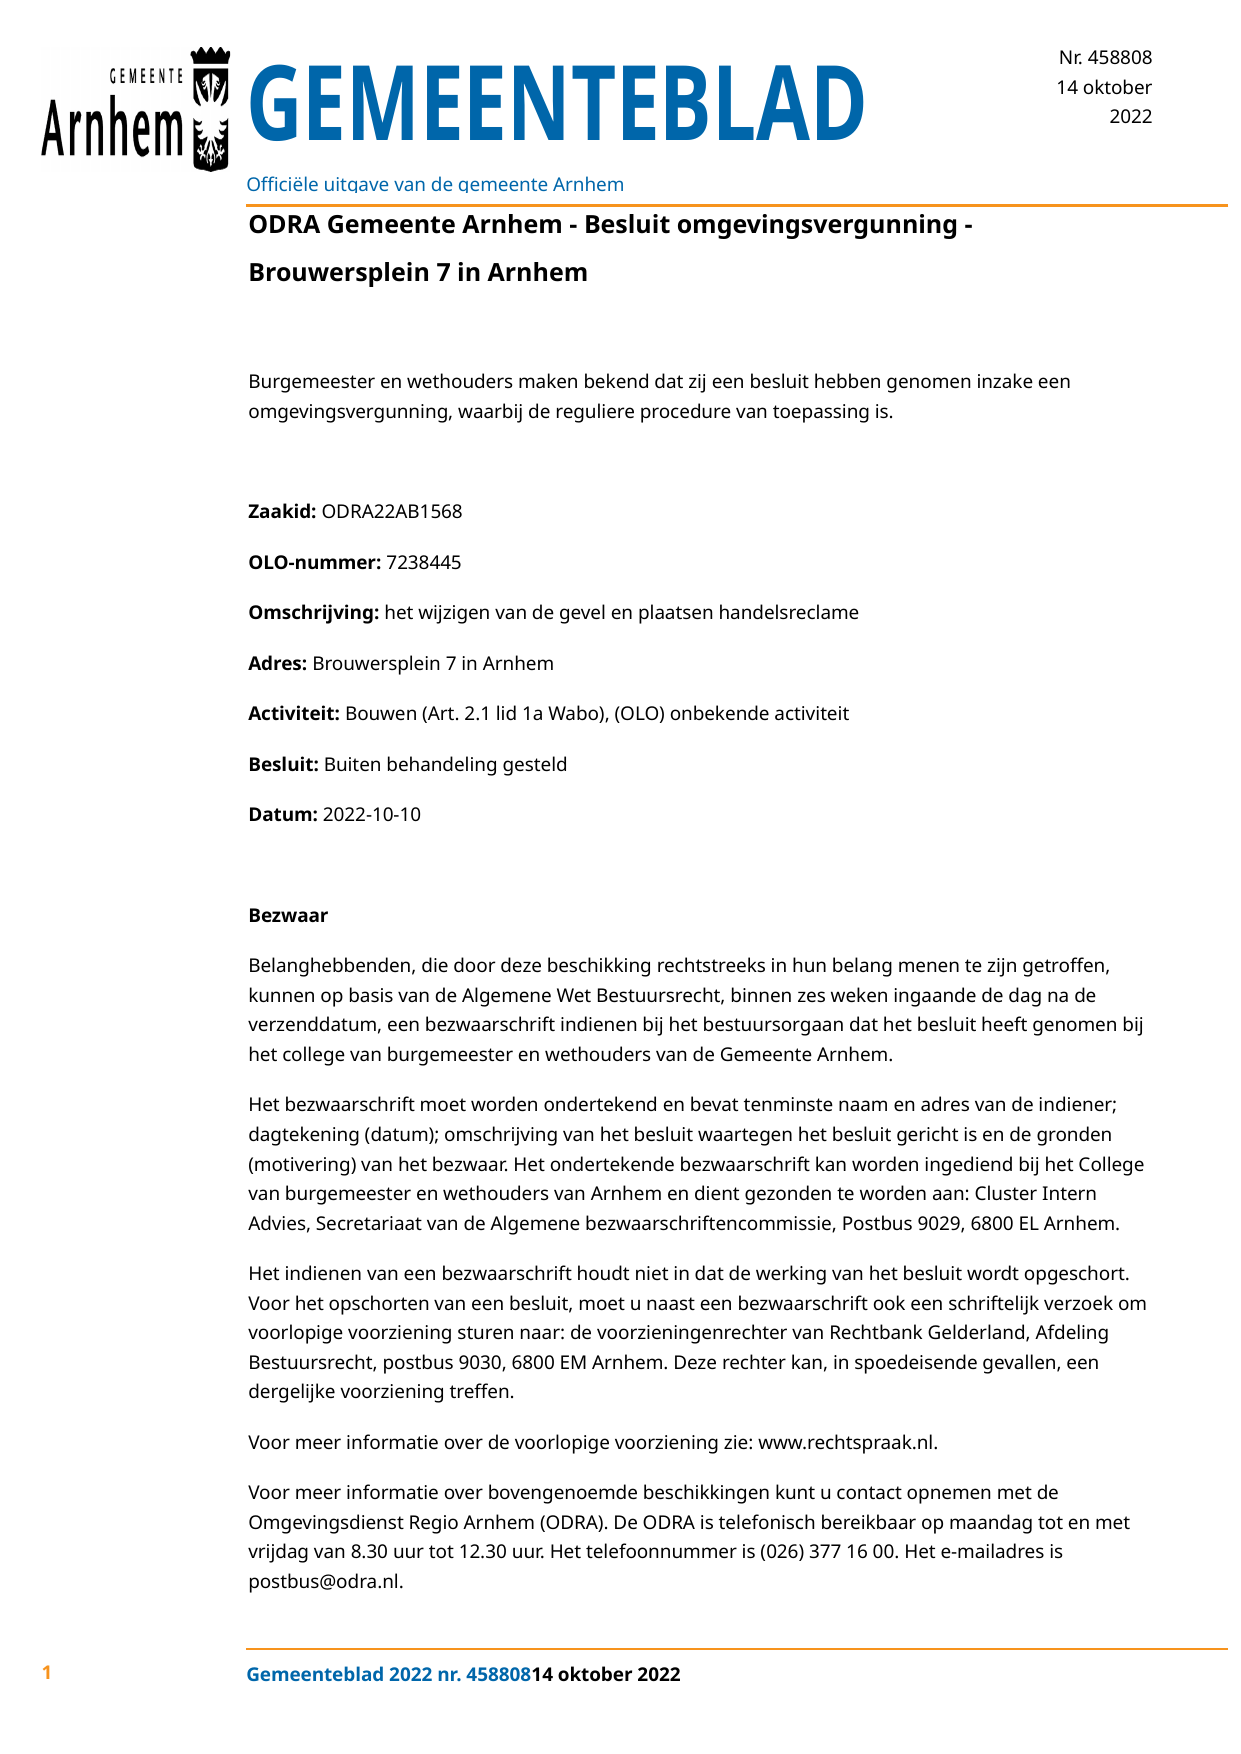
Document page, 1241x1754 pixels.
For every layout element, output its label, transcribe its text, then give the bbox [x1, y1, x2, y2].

text Datum: 2022-10-10 [248, 801, 1152, 827]
text OLO-nummer: 7238445 [248, 549, 1152, 575]
text ODRA Gemeente Arnhem - Besluit omgevingsvergunning - Brouwersplein 7 in Arnhem [248, 207, 1152, 288]
text Besluit: Buiten behandeling gesteld [248, 751, 1152, 777]
text Activiteit: Bouwen (Art. 2.1 lid 1a Wabo), (OLO) onbekende activiteit [248, 700, 1152, 726]
text Het bezwaarschrift moet worden ondertekend en bevat tenminste naam en adres van de indiener; dagtekening (datum); omschrijving van het besluit waartegen het besluit gericht is en de gronden (motivering) van het bezwaar. Het ondertekende bezwaarschrift kan worden ingediend bij het College van burgemeester en wethouders van Arnhem en dient gezonden te worden aan: Cluster Intern Advies, Secretariaat van de Algemene bezwaarschriftencommissie, Postbus 9029, 6800 EL Arnhem. [248, 1092, 1152, 1236]
text Voor meer informatie over de voorlopige voorziening zie: www.rechtspraak.nl. [248, 1429, 1152, 1455]
text Belanghebbenden, die door deze beschikking rechtstreeks in hun belang menen te zijn getroffen, kunnen op basis van de Algemene Wet Bestuursrecht, binnen zes weken ingaande de dag na de verzenddatum, een bezwaarschrift indienen bij het bestuursorgaan dat het besluit heeft genomen bij het college van burgemeester en wethouders van de Gemeente Arnhem. [248, 952, 1152, 1067]
text Bezwaar [248, 902, 1152, 928]
picture [41, 47, 231, 172]
text Omschrijving: het wijzigen van de gevel en plaatsen handelsreclame [248, 599, 1152, 625]
text Burgemeester en wethouders maken bekend dat zij een besluit hebben genomen inzake een omgevingsvergunning, waarbij de reguliere procedure van toepassing is. [248, 368, 1152, 424]
text Het indienen van een bezwaarschrift houdt niet in dat de werking van het besluit wordt opgeschort. Voor het opschorten van een besluit, moet u naast een bezwaarschrift ook een schriftelijk verzoek om voorlopige voorziening sturen naar: de voorzieningenrechter van Rechtbank Gelderland, Afdeling Bestuursrecht, postbus 9030, 6800 EM Arnhem. Deze rechter kan, in spoedeisende gevallen, een dergelijke voorziening treffen. [248, 1260, 1152, 1404]
text Voor meer informatie over bovengenoemde beschikkingen kunt u contact opnemen met de Omgevingsdienst Regio Arnhem (ODRA). De ODRA is telefonisch bereikbaar op maandag tot en met vrijdag van 8.30 uur tot 12.30 uur. Het telefoonnummer is (026) 377 16 00. Het e-mailadres is postbus@odra.nl. [248, 1479, 1152, 1594]
text Zaakid: ODRA22AB1568 [248, 499, 1152, 524]
text Adres: Brouwersplein 7 in Arnhem [248, 650, 1152, 676]
